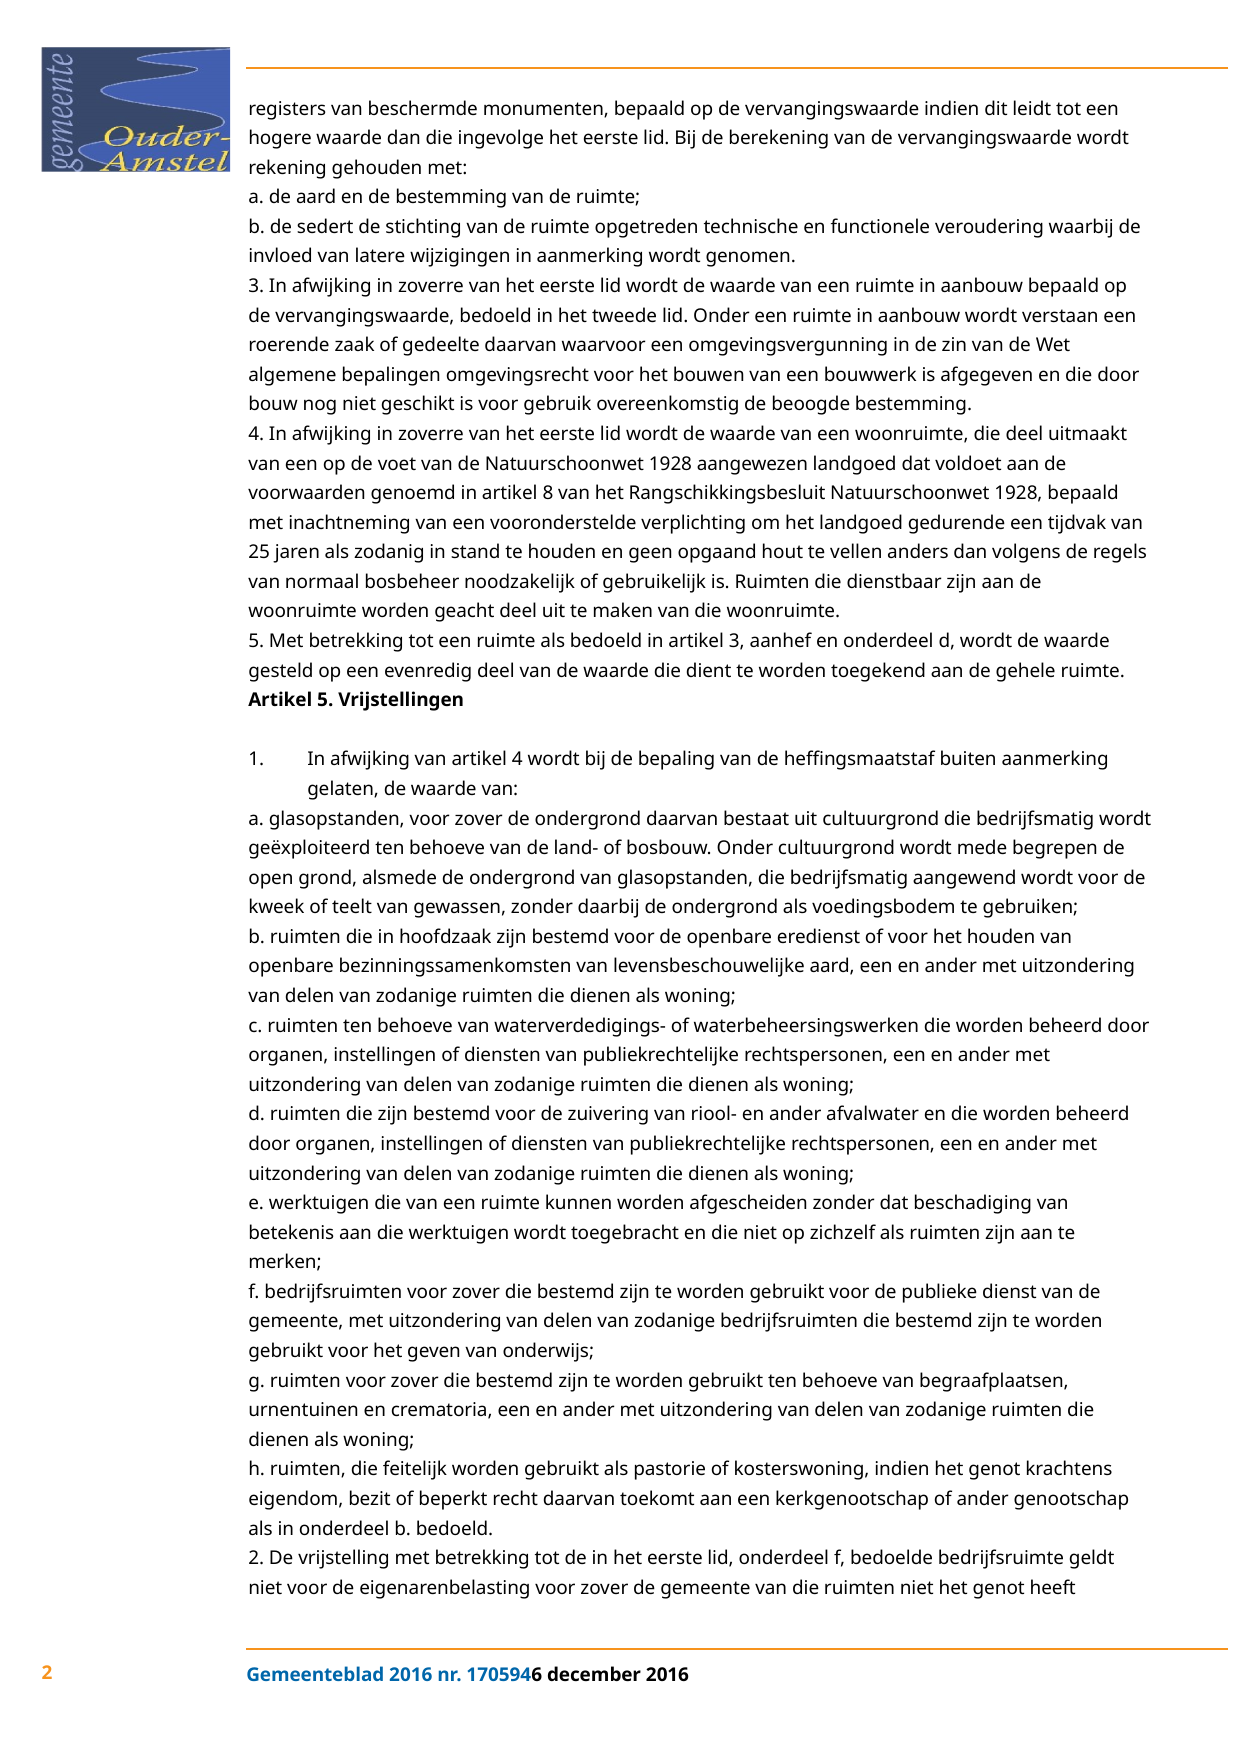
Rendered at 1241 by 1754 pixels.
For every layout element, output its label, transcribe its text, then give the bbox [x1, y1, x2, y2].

text g. ruimten voor zover die bestemd zijn te worden gebruikt ten behoeve van begraafplaatsen, urnentuinen en crematoria, een en ander met uitzondering van delen van zodanige ruimten die dienen als woning; [248, 1367, 1152, 1452]
text 5. Met betrekking tot een ruimte als bedoeld in artikel 3, aanhef en onderdeel d, wordt de waarde gesteld op een evenredig deel van de waarde die dient te worden toegekend aan de gehele ruimte. [248, 627, 1152, 683]
list In afwijking van artikel 4 wordt bij de bepaling van de heffingsmaatstaf buiten aanmerking gelaten, de waarde van: [248, 746, 1152, 801]
text f. bedrijfsruimten voor zover die bestemd zijn te worden gebruikt voor de publieke dienst van de gemeente, met uitzondering van delen van zodanige bedrijfsruimten die bestemd zijn te worden gebruikt voor het geven van onderwijs; [248, 1278, 1152, 1363]
text a. glasopstanden, voor zover de ondergrond daarvan bestaat uit cultuurgrond die bedrijfsmatig wordt geëxploiteerd ten behoeve van de land- of bosbouw. Onder cultuurgrond wordt mede begrepen de open grond, alsmede de ondergrond van glasopstanden, die bedrijfsmatig aangewend wordt voor de kweek of teelt van gewassen, zonder daarbij de ondergrond als voedingsbodem te gebruiken; [248, 805, 1152, 919]
text registers van beschermde monumenten, bepaald op de vervangingswaarde indien dit leidt tot een hogere waarde dan die ingevolge het eerste lid. Bij de berekening van de vervangingswaarde wordt rekening gehouden met: [248, 95, 1152, 180]
text d. ruimten die zijn bestemd voor de zuivering van riool- en ander afvalwater en die worden beheerd door organen, instellingen of diensten van publiekrechtelijke rechtspersonen, een en ander met uitzondering van delen van zodanige ruimten die dienen als woning; [248, 1101, 1152, 1186]
picture [41, 47, 231, 172]
text h. ruimten, die feitelijk worden gebruikt als pastorie of kosterswoning, indien het genot krachtens eigendom, bezit of beperkt recht daarvan toekomt aan een kerkgenootschap of ander genootschap als in onderdeel b. bedoeld. [248, 1456, 1152, 1541]
text 2. De vrijstelling met betrekking tot de in het eerste lid, onderdeel f, bedoelde bedrijfsruimte geldt niet voor de eigenarenbelasting voor zover de gemeente van die ruimten niet het genot heeft [248, 1544, 1152, 1600]
text e. werktuigen die van een ruimte kunnen worden afgescheiden zonder dat beschadiging van betekenis aan die werktuigen wordt toegebracht en die niet op zichzelf als ruimten zijn aan te merken; [248, 1189, 1152, 1274]
text c. ruimten ten behoeve van waterverdedigings- of waterbeheersingswerken die worden beheerd door organen, instellingen of diensten van publiekrechtelijke rechtspersonen, een en ander met uitzondering van delen van zodanige ruimten die dienen als woning; [248, 1012, 1152, 1097]
text b. de sedert de stichting van de ruimte opgetreden technische en functionele veroudering waarbij de invloed van latere wijzigingen in aanmerking wordt genomen. [248, 213, 1152, 268]
text Artikel 5. Vrijstellingen [248, 686, 1152, 712]
text b. ruimten die in hoofdzaak zijn bestemd voor de openbare eredienst of voor het houden van openbare bezinningssamenkomsten van levensbeschouwelijke aard, een en ander met uitzondering van delen van zodanige ruimten die dienen als woning; [248, 923, 1152, 1008]
text 4. In afwijking in zoverre van het eerste lid wordt de waarde van een woonruimte, die deel uitmaakt van een op de voet van de Natuurschoonwet 1928 aangewezen landgoed dat voldoet aan de voorwaarden genoemd in artikel 8 van het Rangschikkingsbesluit Natuurschoonwet 1928, bepaald met inachtneming van een vooronderstelde verplichting om het landgoed gedurende een tijdvak van 25 jaren als zodanig in stand te houden en geen opgaand hout te vellen anders dan volgens de regels van normaal bosbeheer noodzakelijk of gebruikelijk is. Ruimten die dienstbaar zijn aan de woonruimte worden geacht deel uit te maken van die woonruimte. [248, 420, 1152, 623]
text a. de aard en de bestemming van de ruimte; [248, 183, 1152, 209]
text 3. In afwijking in zoverre van het eerste lid wordt de waarde van een ruimte in aanbouw bepaald op de vervangingswaarde, bedoeld in het tweede lid. Onder een ruimte in aanbouw wordt verstaan een roerende zaak of gedeelte daarvan waarvoor een omgevingsvergunning in de zin van de Wet algemene bepalingen omgevingsrecht voor het bouwen van een bouwwerk is afgegeven en die door bouw nog niet geschikt is voor gebruik overeenkomstig de beoogde bestemming. [248, 272, 1152, 416]
